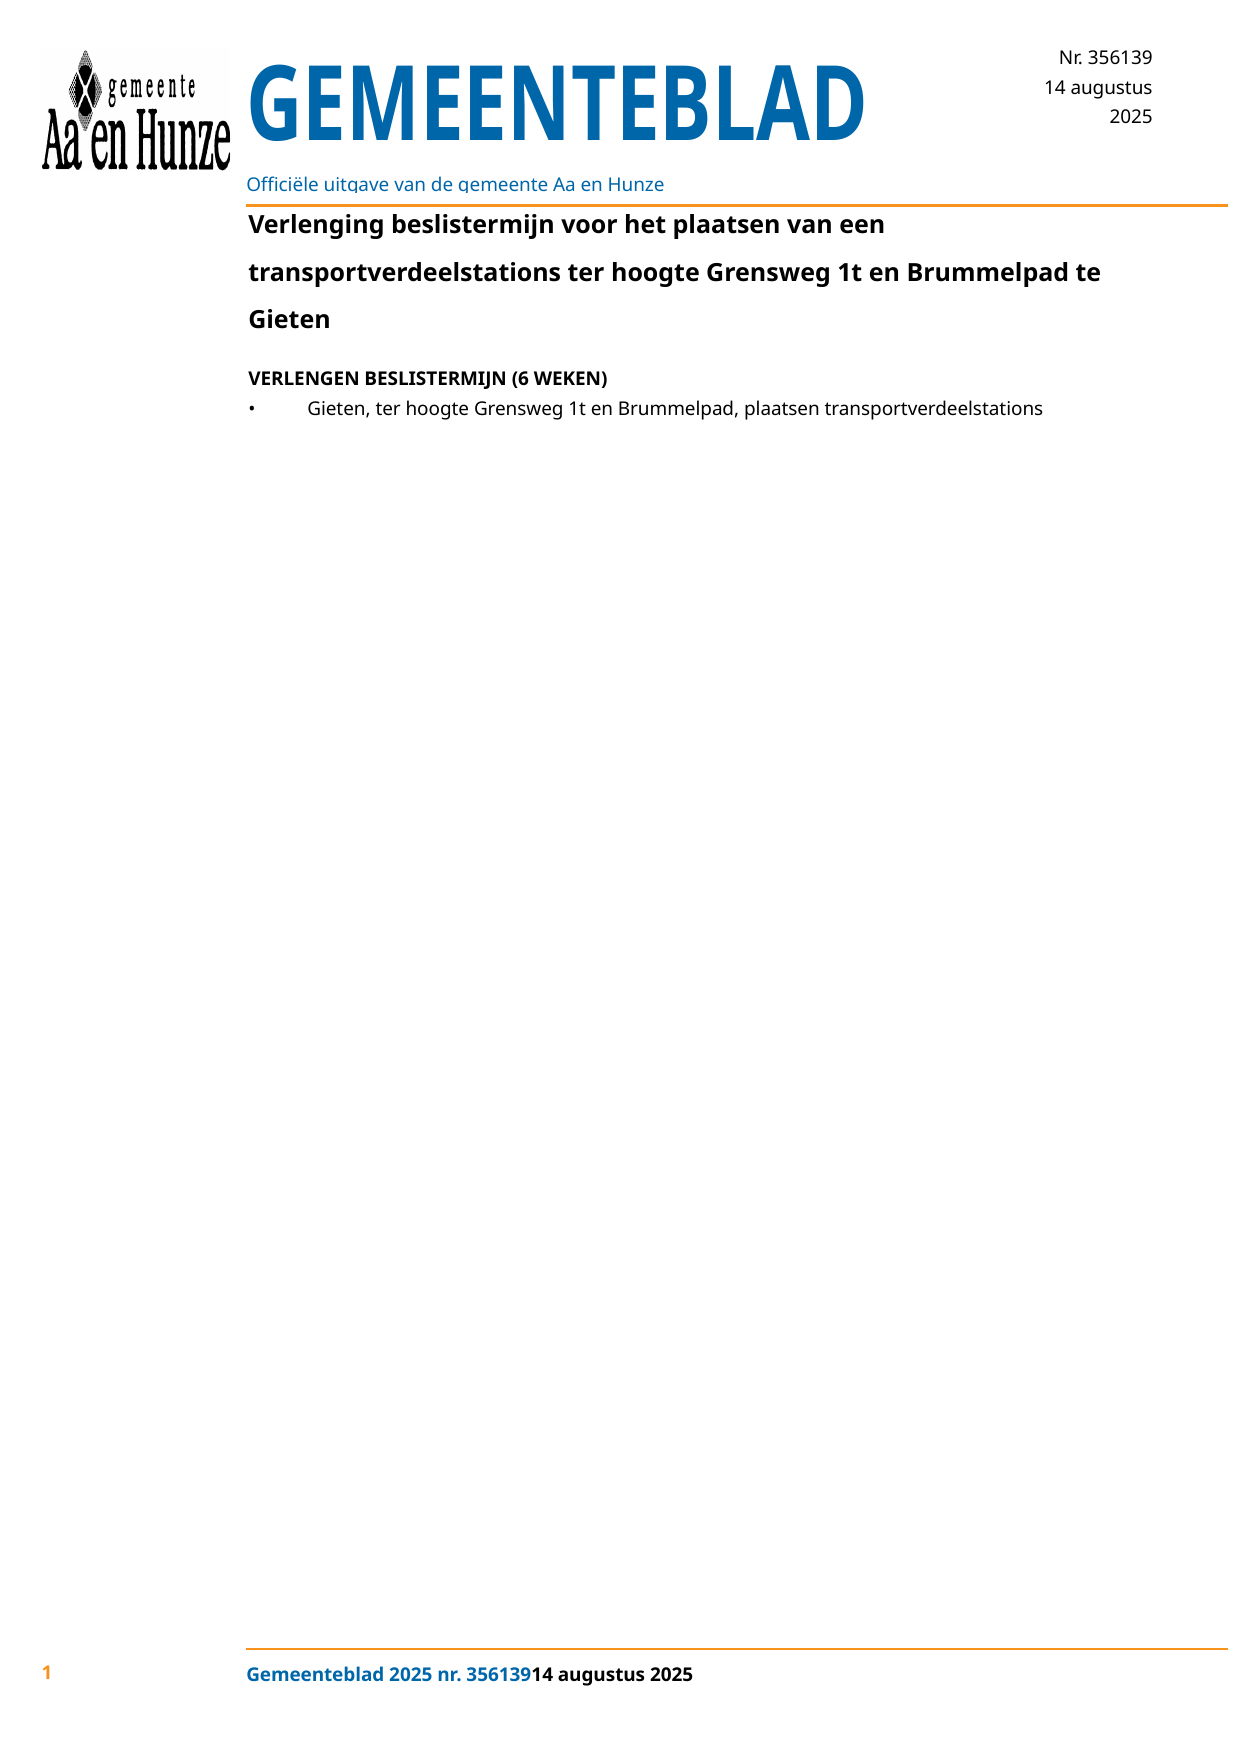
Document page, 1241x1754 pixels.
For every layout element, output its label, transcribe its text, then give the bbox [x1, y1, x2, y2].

text VERLENGEN BESLISTERMIJN (6 WEKEN) [248, 366, 1152, 391]
text Verlenging beslistermijn voor het plaatsen van een transportverdeelstations ter hoogte Grensweg 1t en Brummelpad te Gieten [248, 207, 1152, 336]
list Gieten, ter hoogte Grensweg 1t en Brummelpad, plaatsen transportverdeelstations [248, 395, 1152, 421]
picture [41, 47, 231, 172]
